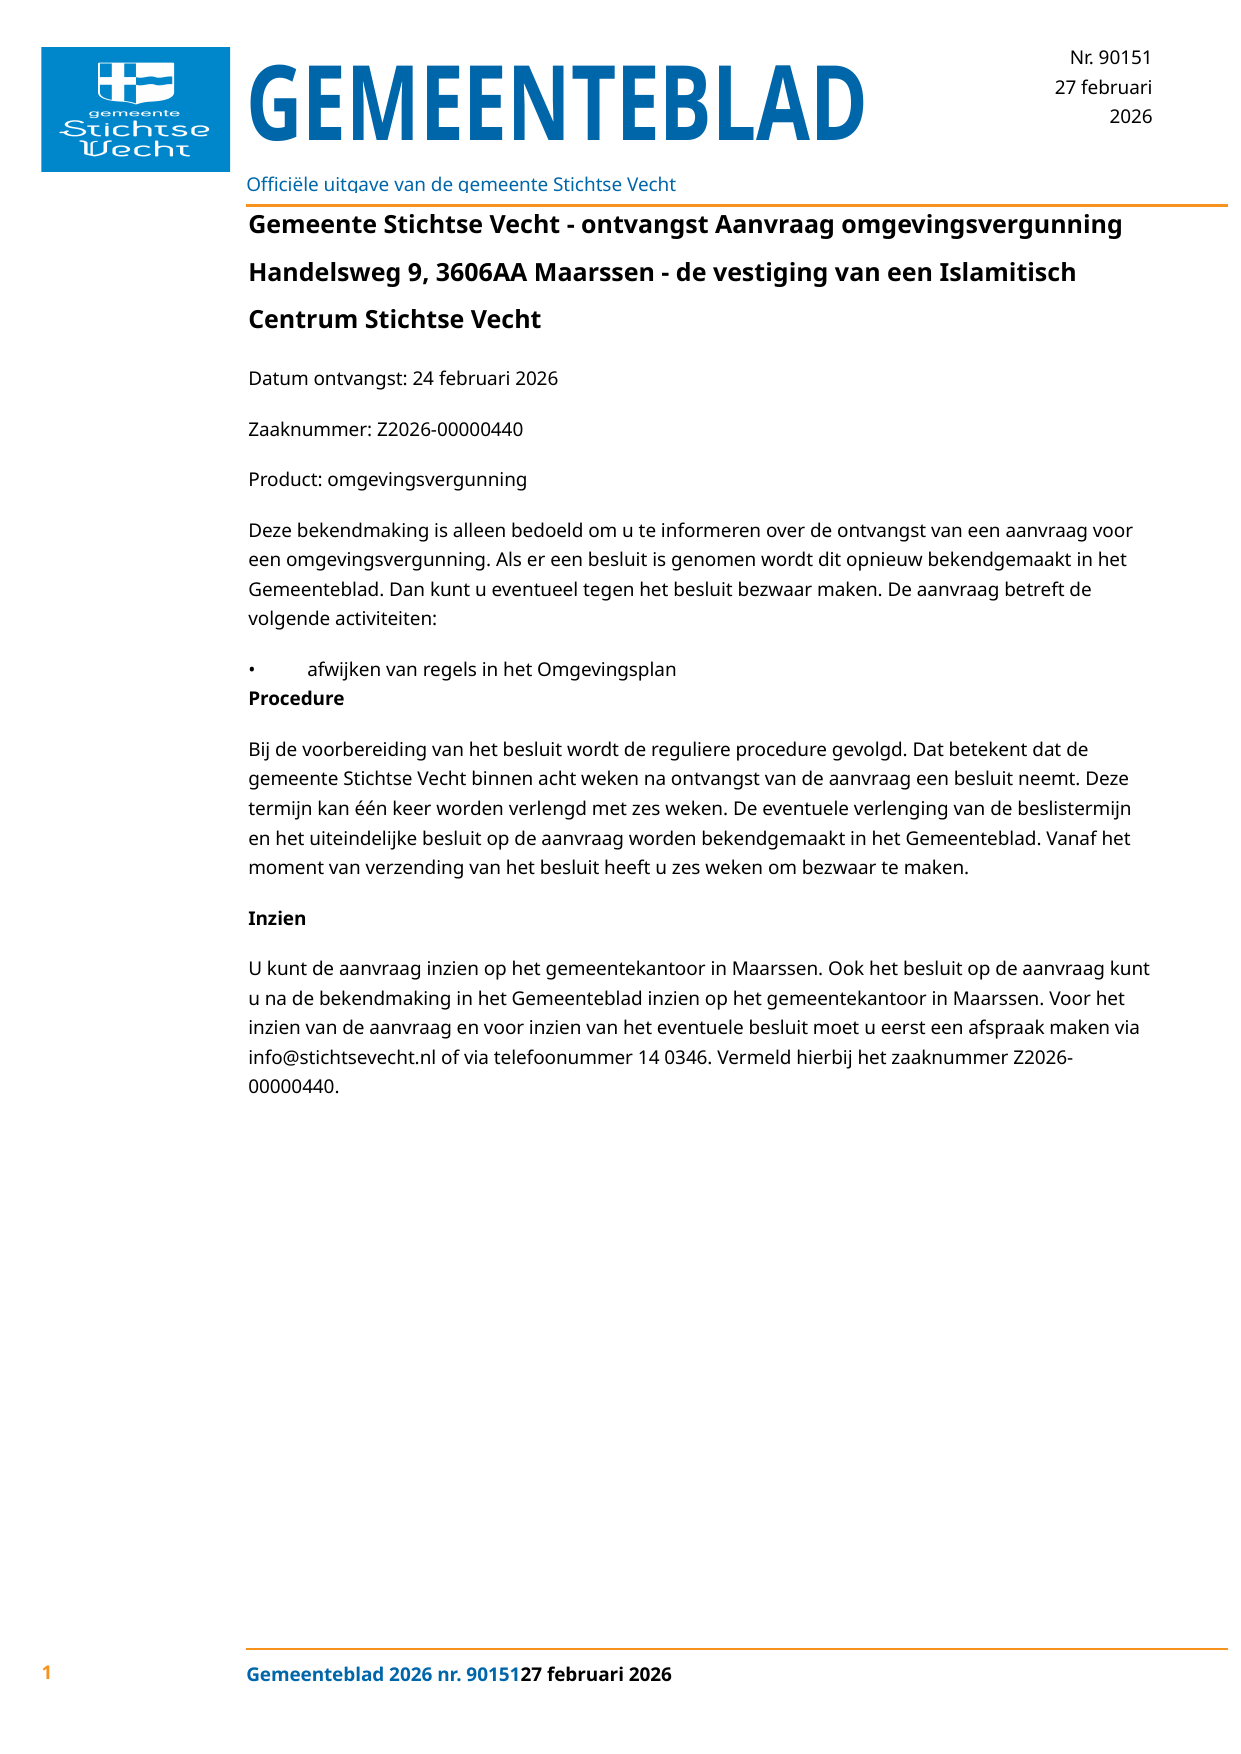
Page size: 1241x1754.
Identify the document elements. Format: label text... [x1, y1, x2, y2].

picture [99, 63, 135, 101]
list afwijken van regels in het Omgevingsplan [248, 656, 1152, 682]
text Inzien [248, 905, 1152, 930]
text Datum ontvangst: 24 februari 2026 [248, 366, 1152, 391]
picture [137, 63, 174, 103]
text Zaaknummer: Z2026-00000440 [248, 416, 1152, 442]
text Bij de voorbereiding van het besluit wordt de reguliere procedure gevolgd. Dat betekent dat de gemeente Stichtse Vecht binnen acht weken na ontvangst van de aanvraag een besluit neemt. Deze termijn kan één keer worden verlengd met zes weken. De eventuele verlenging van de beslistermijn en het uiteindelijke besluit op de aanvraag worden bekendgemaakt in het Gemeenteblad. Vanaf het moment van verzending van het besluit heeft u zes weken om bezwaar te maken. [248, 736, 1152, 880]
text Product: omgevingsvergunning [248, 466, 1152, 492]
text U kunt de aanvraag inzien op het gemeentekantoor in Maarssen. Ook het besluit op de aanvraag kunt u na de bekendmaking in het Gemeenteblad inzien op het gemeentekantoor in Maarssen. Voor het inzien van de aanvraag en voor inzien van het eventuele besluit moet u eerst een afspraak maken via info@stichtsevecht.nl of via telefoonummer 14 0346. Vermeld hierbij het zaaknummer Z2026-00000440. [248, 955, 1152, 1099]
text Gemeente Stichtse Vecht - ontvangst Aanvraag omgevingsvergunning Handelsweg 9, 3606AA Maarssen - de vestiging van een Islamitisch Centrum Stichtse Vecht [248, 207, 1152, 336]
text Deze bekendmaking is alleen bedoeld om u te informeren over de ontvangst van een aanvraag voor een omgevingsvergunning. Als er een besluit is genomen wordt dit opnieuw bekendgemaakt in het Gemeenteblad. Dan kunt u eventueel tegen het besluit bezwaar maken. De aanvraag betreft de volgende activiteiten: [248, 517, 1152, 631]
text Procedure [248, 686, 1152, 711]
